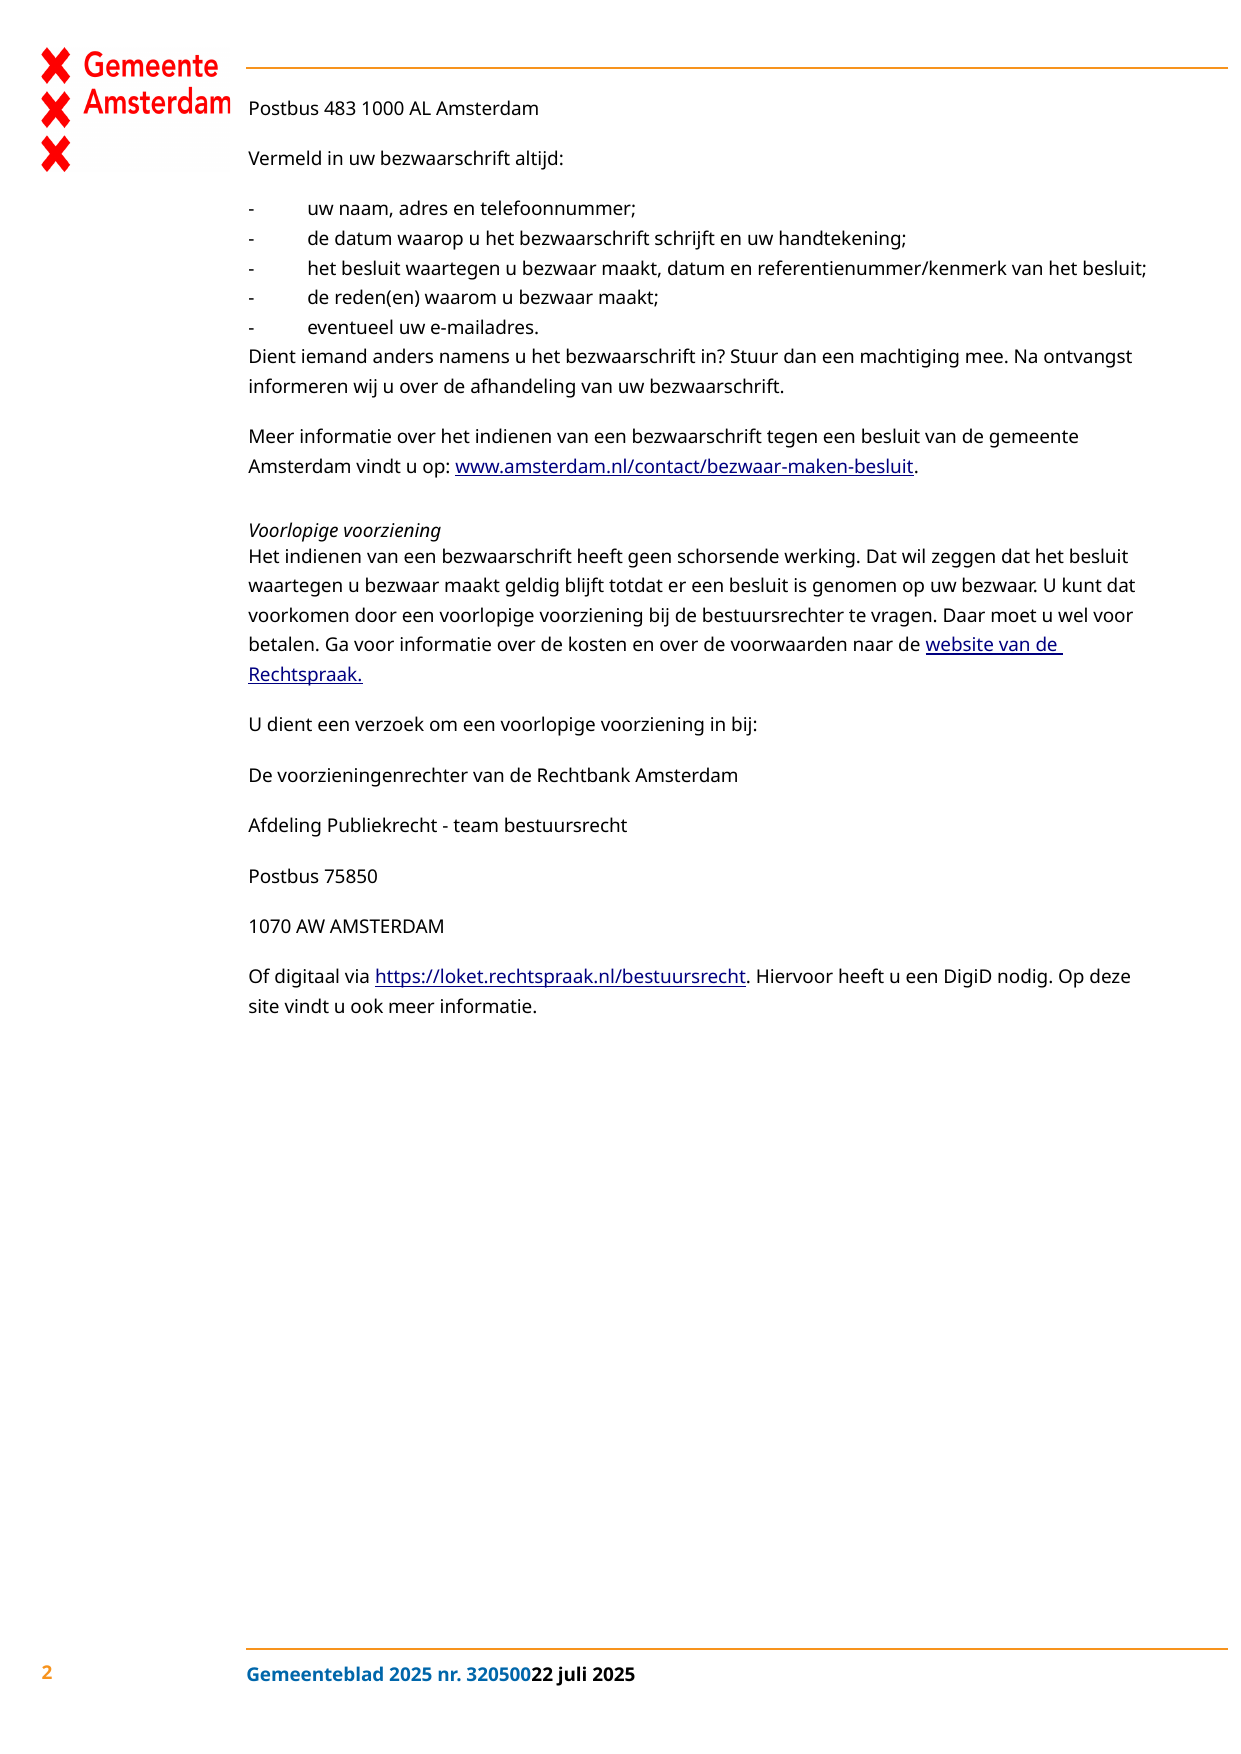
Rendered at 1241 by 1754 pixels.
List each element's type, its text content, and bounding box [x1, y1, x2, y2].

text U dient een verzoek om een voorlopige voorziening in bij: [248, 712, 1152, 737]
text Het indienen van een bezwaarschrift heeft geen schorsende werking. Dat wil zeggen dat het besluit waartegen u bezwaar maakt geldig blijft totdat er een besluit is genomen op uw bezwaar. U kunt dat voorkomen door een voorlopige voorziening bij de bestuursrechter te vragen. Daar moet u wel voor betalen. Ga voor informatie over de kosten en over de voorwaarden naar de website van de Rechtspraak. [248, 543, 1152, 687]
list uw naam, adres en telefoonnummer; [248, 196, 1152, 221]
text Afdeling Publiekrecht - team bestuursrecht [248, 812, 1152, 838]
list eventueel uw e-mailadres. [248, 314, 1152, 340]
text Postbus 75850 [248, 863, 1152, 888]
list de reden(en) waarom u bezwaar maakt; [248, 284, 1152, 310]
text 1070 AW AMSTERDAM [248, 913, 1152, 939]
text Dient iemand anders namens u het bezwaarschrift in? Stuur dan een machtiging mee. Na ontvangst informeren wij u over de afhandeling van uw bezwaarschrift. [248, 343, 1152, 399]
text Vermeld in uw bezwaarschrift altijd: [248, 145, 1152, 171]
text Meer informatie over het indienen van een bezwaarschrift tegen een besluit van de gemeente Amsterdam vindt u op: www.amsterdam.nl/contact/bezwaar-maken-besluit. [248, 423, 1152, 479]
text Postbus 483 1000 AL Amsterdam [248, 95, 1152, 121]
list de datum waarop u het bezwaarschrift schrijft en uw handtekening; [248, 225, 1152, 251]
list het besluit waartegen u bezwaar maakt, datum en referentienummer/kenmerk van het besluit; [248, 255, 1152, 281]
text De voorzieningenrechter van de Rechtbank Amsterdam [248, 762, 1152, 788]
text Of digitaal via https://loket.rechtspraak.nl/bestuursrecht. Hiervoor heeft u een DigiD nodig. Op deze site vindt u ook meer informatie. [248, 964, 1152, 1019]
text Voorlopige voorziening [248, 517, 1152, 543]
picture [41, 47, 231, 172]
